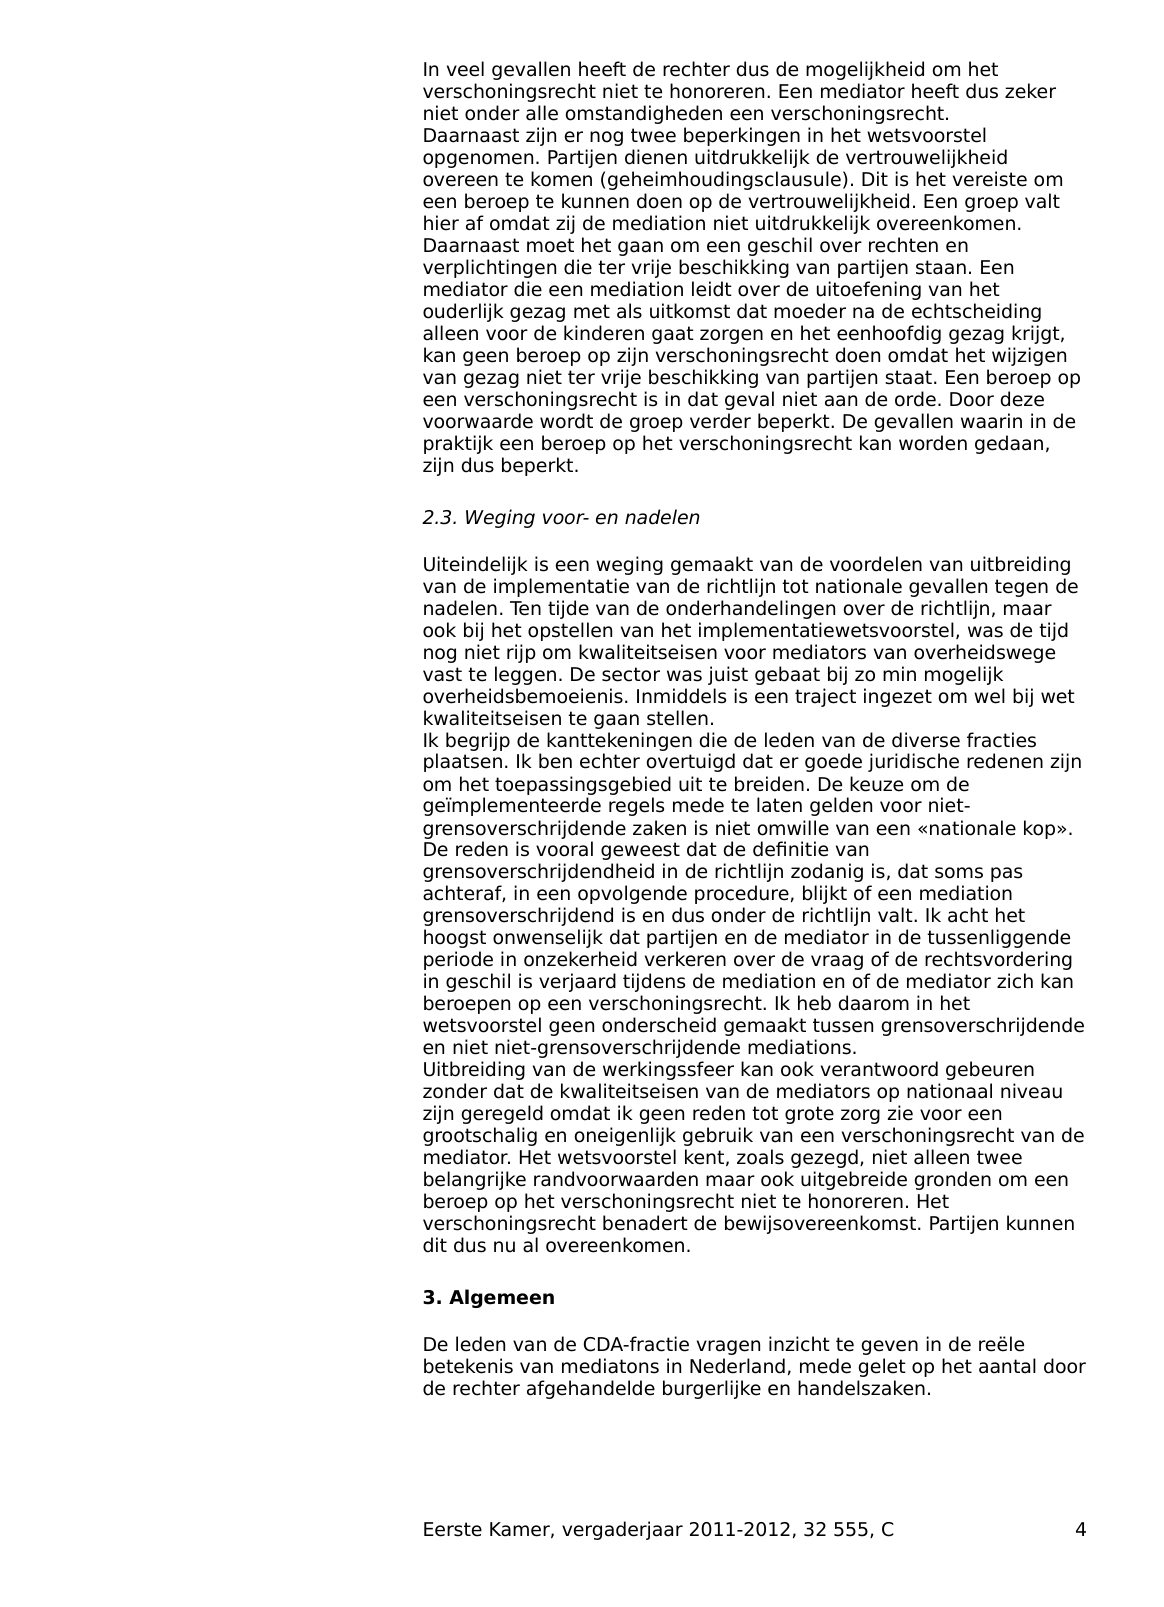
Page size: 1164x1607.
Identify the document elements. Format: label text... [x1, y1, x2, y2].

subtitle 2.3. Weging voor- en nadelen [422, 507, 1087, 529]
text In veel gevallen heeft de rechter dus de mogelijkheid om het verschoningsrecht niet te honoreren. Een mediator heeft dus zeker niet onder alle omstandigheden een verschoningsrecht. [422, 59, 1087, 125]
text Daarnaast zijn er nog twee beperkingen in het wetsvoorstel opgenomen. Partijen dienen uitdrukkelijk de vertrouwelijkheid overeen te komen (geheimhoudingsclausule). Dit is het vereiste om een beroep te kunnen doen op de vertrouwelijkheid. Een groep valt hier af omdat zij de mediation niet uitdrukkelijk overeenkomen. Daarnaast moet het gaan om een geschil over rechten en verplichtingen die ter vrije beschikking van partijen staan. Een mediator die een mediation leidt over de uitoefening van het ouderlijk gezag met als uitkomst dat moeder na de echtscheiding alleen voor de kinderen gaat zorgen en het eenhoofdig gezag krijgt, kan geen beroep op zijn verschoningsrecht doen omdat het wijzigen van gezag niet ter vrije beschikking van partijen staat. Een beroep op een verschoningsrecht is in dat geval niet aan de orde. Door deze voorwaarde wordt de groep verder beperkt. De gevallen waarin in de praktijk een beroep op het verschoningsrecht kan worden gedaan, zijn dus beperkt. [422, 125, 1087, 477]
text Uiteindelijk is een weging gemaakt van de voordelen van uitbreiding van de implementatie van de richtlijn tot nationale gevallen tegen de nadelen. Ten tijde van de onderhandelingen over de richtlijn, maar ook bij het opstellen van het implementatiewetsvoorstel, was de tijd nog niet rijp om kwaliteitseisen voor mediators van overheidswege vast te leggen. De sector was juist gebaat bij zo min mogelijk overheidsbemoeienis. Inmiddels is een traject ingezet om wel bij wet kwaliteitseisen te gaan stellen. [422, 554, 1087, 729]
text Uitbreiding van de werkingssfeer kan ook verantwoord gebeuren zonder dat de kwaliteitseisen van de mediators op nationaal niveau zijn geregeld omdat ik geen reden tot grote zorg zie voor een grootschalig en oneigenlijk gebruik van een verschoningsrecht van de mediator. Het wetsvoorstel kent, zoals gezegd, niet alleen twee belangrijke randvoorwaarden maar ook uitgebreide gronden om een beroep op het verschoningsrecht niet te honoreren. Het verschoningsrecht benadert de bewijsovereenkomst. Partijen kunnen dit dus nu al overeenkomen. [422, 1059, 1087, 1257]
text Ik begrijp de kanttekeningen die de leden van de diverse fracties plaatsen. Ik ben echter overtuigd dat er goede juridische redenen zijn om het toepassingsgebied uit te breiden. De keuze om de geïmplementeerde regels mede te laten gelden voor niet-grensoverschrijdende zaken is niet omwille van een «nationale kop». De reden is vooral geweest dat de definitie van grensoverschrijdendheid in de richtlijn zodanig is, dat soms pas achteraf, in een opvolgende procedure, blijkt of een mediation grensoverschrijdend is en dus onder de richtlijn valt. Ik acht het hoogst onwenselijk dat partijen en de mediator in de tussenliggende periode in onzekerheid verkeren over de vraag of de rechtsvordering in geschil is verjaard tijdens de mediation en of de mediator zich kan beroepen op een verschoningsrecht. Ik heb daarom in het wetsvoorstel geen onderscheid gemaakt tussen grensoverschrijdende en niet niet-grensoverschrijdende mediations. [422, 729, 1087, 1059]
text De leden van de CDA-fractie vragen inzicht te geven in de reële betekenis van mediatons in Nederland, mede gelet op het aantal door de rechter afgehandelde burgerlijke en handelszaken. [422, 1334, 1087, 1400]
subtitle 3. Algemeen [422, 1287, 1087, 1309]
